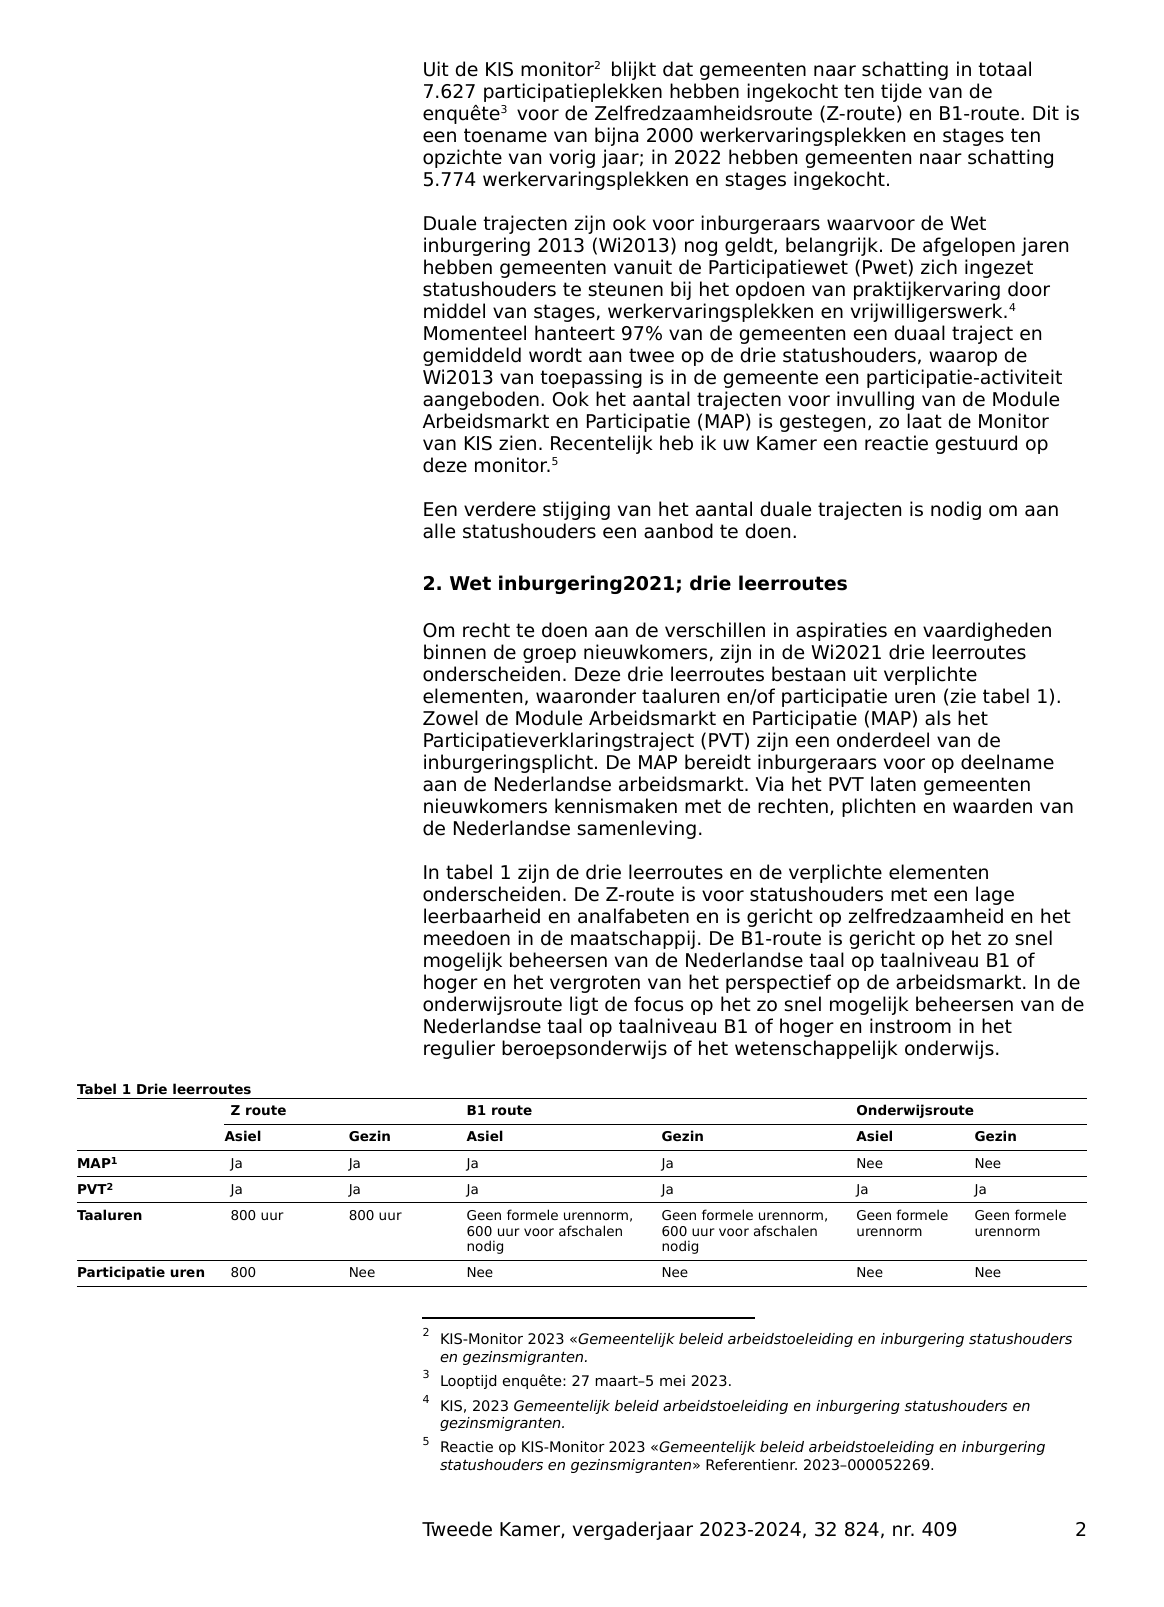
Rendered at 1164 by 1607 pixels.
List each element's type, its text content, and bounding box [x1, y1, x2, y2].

table_cell Asiel [461, 1125, 655, 1150]
table_cell 800 uur [343, 1203, 461, 1259]
table_cell Nee [969, 1151, 1087, 1176]
table_cell Nee [969, 1261, 1087, 1286]
table_cell Geen formele urennorm [969, 1203, 1087, 1259]
table_cell Gezin [969, 1125, 1087, 1150]
table_cell Onderwijsroute [850, 1099, 1087, 1123]
table_cell Participatie uren [77, 1261, 224, 1286]
text Reactie op KIS-Monitor 2023 «Gemeentelijk beleid arbeidstoeleiding en inburgering statushouders en gezinsmigranten» Referentienr. 2023–000052269. [422, 1435, 1087, 1474]
table_cell Ja [343, 1177, 461, 1202]
text Duale trajecten zijn ook voor inburgeraars waarvoor de Wet inburgering 2013 (Wi2013) nog geldt, belangrijk. De afgelopen jaren hebben gemeenten vanuit de Participatiewet (Pwet) zich ingezet statushouders te steunen bij het opdoen van praktijkervaring door middel van stages, werkervaringsplekken en vrijwilligerswerk. Momenteel hanteert 97% van de gemeenten een duaal traject en gemiddeld wordt aan twee op de drie statushouders, waarop de Wi2013 van toepassing is in de gemeente een participatie-activiteit aangeboden. Ook het aantal trajecten voor invulling van de Module Arbeidsmarkt en Participatie (MAP) is gestegen, zo laat de Monitor van KIS zien. Recentelijk heb ik uw Kamer een reactie gestuurd op deze monitor. [422, 213, 1087, 477]
table_cell Geen formele urennorm, 600 uur voor afschalen nodig [655, 1203, 850, 1259]
table_cell MAP1 [77, 1151, 224, 1176]
text In tabel 1 zijn de drie leerroutes en de verplichte elementen onderscheiden. De Z-route is voor statushouders met een lage leerbaarheid en analfabeten en is gericht op zelfredzaamheid en het meedoen in de maatschappij. De B1-route is gericht op het zo snel mogelijk beheersen van de Nederlandse taal op taalniveau B1 of hoger en het vergroten van het perspectief op de arbeidsmarkt. In de onderwijsroute ligt de focus op het zo snel mogelijk beheersen van de Nederlandse taal op taalniveau B1 of hoger en instroom in het regulier beroepsonderwijs of het wetenschappelijk onderwijs. [422, 862, 1087, 1060]
table_cell Geen formele urennorm, 600 uur voor afschalen nodig [461, 1203, 655, 1259]
table_cell PVT2 [77, 1177, 224, 1202]
text KIS-Monitor 2023 «Gemeentelijk beleid arbeidstoeleiding en inburgering statushouders en gezinsmigranten. [422, 1327, 1087, 1366]
table_cell Gezin [343, 1125, 461, 1150]
table_cell Z route [224, 1099, 461, 1123]
table_cell Nee [343, 1261, 461, 1286]
table_cell Nee [850, 1151, 968, 1176]
table_cell Nee [461, 1261, 655, 1286]
table_cell 800 uur [224, 1203, 342, 1259]
table_cell Ja [461, 1177, 655, 1202]
table_cell Ja [224, 1177, 342, 1202]
table_cell Ja [969, 1177, 1087, 1202]
text KIS, 2023 Gemeentelijk beleid arbeidstoeleiding en inburgering statushouders en gezinsmigranten. [422, 1393, 1087, 1432]
table_cell Asiel [850, 1125, 968, 1150]
table_cell B1 route [461, 1099, 850, 1123]
table_cell [77, 1099, 224, 1150]
table_cell Ja [224, 1151, 342, 1176]
table_cell Ja [655, 1151, 850, 1176]
text Looptijd enquête: 27 maart–5 mei 2023. [422, 1368, 1087, 1391]
table_cell 800 [224, 1261, 342, 1286]
subtitle 2. Wet inburgering2021; drie leerroutes [422, 573, 1087, 595]
text Uit de KIS monitor blijkt dat gemeenten naar schatting in totaal 7.627 participatieplekken hebben ingekocht ten tijde van de enquête voor de Zelfredzaamheidsroute (Z-route) en B1-route. Dit is een toename van bijna 2000 werkervaringsplekken en stages ten opzichte van vorig jaar; in 2022 hebben gemeenten naar schatting 5.774 werkervaringsplekken en stages ingekocht. [422, 59, 1087, 191]
table_cell Geen formele urennorm [850, 1203, 968, 1259]
table_cell Gezin [655, 1125, 850, 1150]
table_cell Nee [850, 1261, 968, 1286]
table_header Tabel 1 Drie leerroutes [77, 1082, 1087, 1097]
table_cell Nee [655, 1261, 850, 1286]
table_cell Ja [655, 1177, 850, 1202]
text Een verdere stijging van het aantal duale trajecten is nodig om aan alle statushouders een aanbod te doen. [422, 499, 1087, 543]
table_cell Ja [850, 1177, 968, 1202]
text Om recht te doen aan de verschillen in aspiraties en vaardigheden binnen de groep nieuwkomers, zijn in de Wi2021 drie leerroutes onderscheiden. Deze drie leerroutes bestaan uit verplichte elementen, waaronder taaluren en/of participatie uren (zie tabel 1). Zowel de Module Arbeidsmarkt en Participatie (MAP) als het Participatieverklaringstraject (PVT) zijn een onderdeel van de inburgeringsplicht. De MAP bereidt inburgeraars voor op deelname aan de Nederlandse arbeidsmarkt. Via het PVT laten gemeenten nieuwkomers kennismaken met de rechten, plichten en waarden van de Nederlandse samenleving. [422, 620, 1087, 840]
table_cell Asiel [224, 1125, 342, 1150]
table_cell Ja [461, 1151, 655, 1176]
table_cell Taaluren [77, 1203, 224, 1259]
table_cell Ja [343, 1151, 461, 1176]
